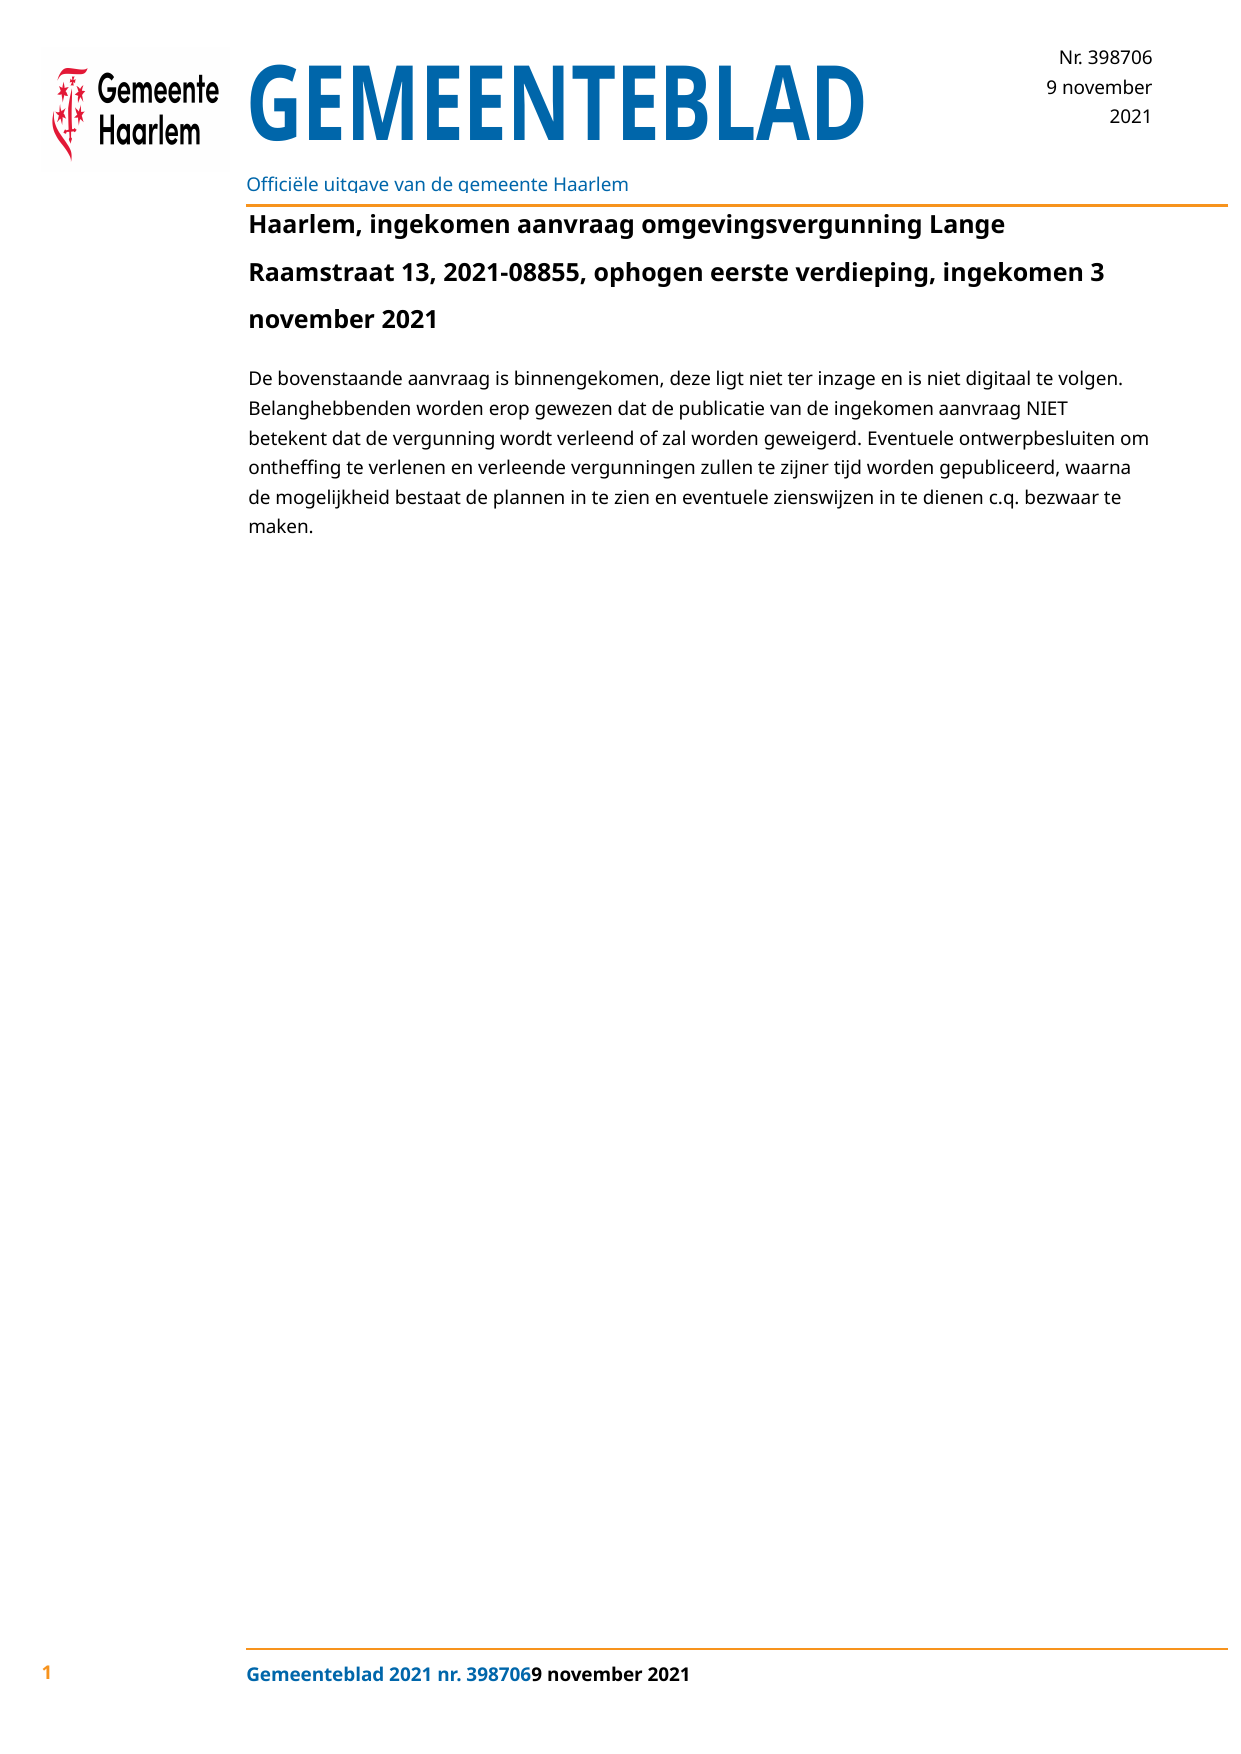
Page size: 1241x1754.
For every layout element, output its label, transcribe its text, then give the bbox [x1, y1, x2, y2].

text De bovenstaande aanvraag is binnengekomen, deze ligt niet ter inzage en is niet digitaal te volgen. Belanghebbenden worden erop gewezen dat de publicatie van de ingekomen aanvraag NIET betekent dat de vergunning wordt verleend of zal worden geweigerd. Eventuele ontwerpbesluiten om ontheffing te verlenen en verleende vergunningen zullen te zijner tijd worden gepubliceerd, waarna de mogelijkheid bestaat de plannen in te zien en eventuele zienswijzen in te dienen c.q. bezwaar te maken. [248, 366, 1152, 539]
text Haarlem, ingekomen aanvraag omgevingsvergunning Lange Raamstraat 13, 2021-08855, ophogen eerste verdieping, ingekomen 3 november 2021 [248, 207, 1152, 336]
picture [41, 47, 231, 172]
